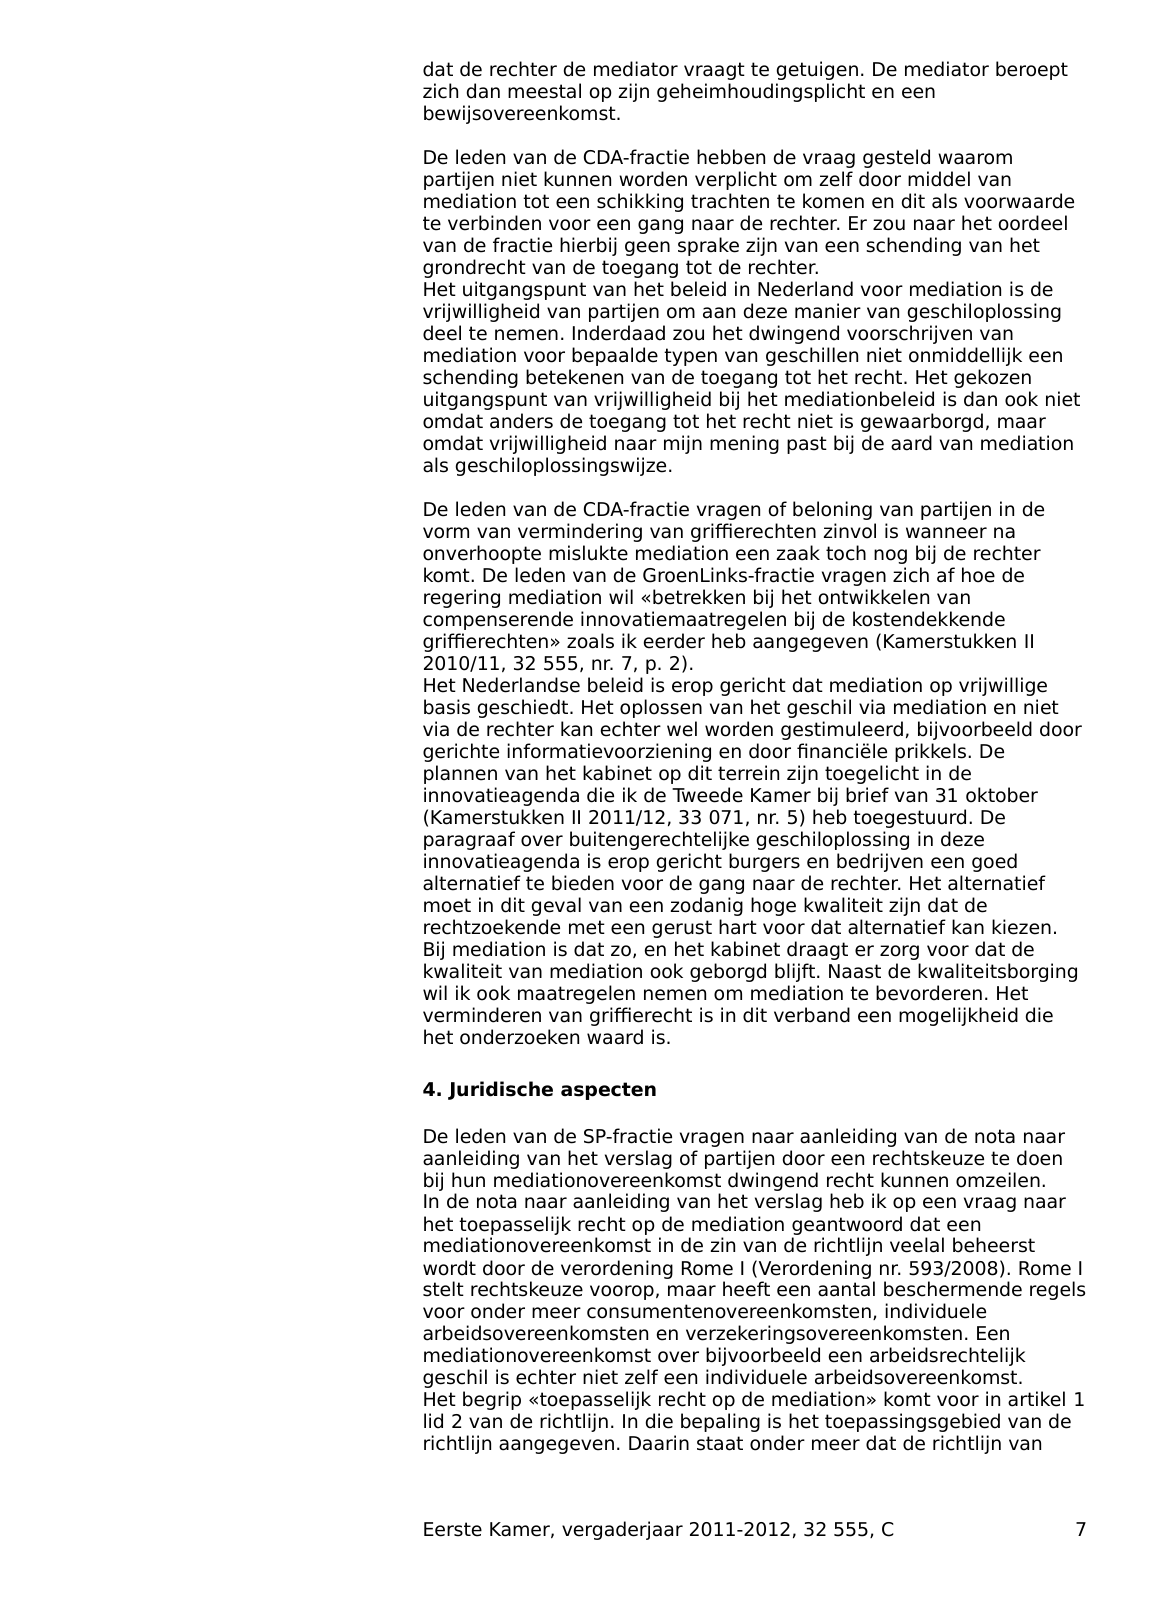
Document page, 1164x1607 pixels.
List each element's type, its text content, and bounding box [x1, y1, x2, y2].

subtitle 4. Juridische aspecten [422, 1078, 1087, 1101]
text De leden van de CDA-fractie vragen of beloning van partijen in de vorm van vermindering van griffierechten zinvol is wanneer na onverhoopte mislukte mediation een zaak toch nog bij de rechter komt. De leden van de GroenLinks-fractie vragen zich af hoe de regering mediation wil «betrekken bij het ontwikkelen van compenserende innovatiemaatregelen bij de kostendekkende griffierechten» zoals ik eerder heb aangegeven (Kamerstukken II 2010/11, 32 555, nr. 7, p. 2). [422, 499, 1087, 675]
text In de nota naar aanleiding van het verslag heb ik op een vraag naar het toepasselijk recht op de mediation geantwoord dat een mediationovereenkomst in de zin van de richtlijn veelal beheerst wordt door de verordening Rome I (Verordening nr. 593/2008). Rome I stelt rechtskeuze voorop, maar heeft een aantal beschermende regels voor onder meer consumentenovereenkomsten, individuele arbeidsovereenkomsten en verzekeringsovereenkomsten. Een mediationovereenkomst over bijvoorbeeld een arbeidsrechtelijk geschil is echter niet zelf een individuele arbeidsovereenkomst. [422, 1191, 1087, 1389]
text Het begrip «toepasselijk recht op de mediation» komt voor in artikel 1 lid 2 van de richtlijn. In die bepaling is het toepassingsgebied van de richtlijn aangegeven. Daarin staat onder meer dat de richtlijn van [422, 1389, 1087, 1455]
text dat de rechter de mediator vraagt te getuigen. De mediator beroept zich dan meestal op zijn geheimhoudingsplicht en een bewijsovereenkomst. [422, 59, 1087, 125]
text Het Nederlandse beleid is erop gericht dat mediation op vrijwillige basis geschiedt. Het oplossen van het geschil via mediation en niet via de rechter kan echter wel worden gestimuleerd, bijvoorbeeld door gerichte informatievoorziening en door financiële prikkels. De plannen van het kabinet op dit terrein zijn toegelicht in de innovatieagenda die ik de Tweede Kamer bij brief van 31 oktober (Kamerstukken II 2011/12, 33 071, nr. 5) heb toegestuurd. De paragraaf over buitengerechtelijke geschiloplossing in deze innovatieagenda is erop gericht burgers en bedrijven een goed alternatief te bieden voor de gang naar de rechter. Het alternatief moet in dit geval van een zodanig hoge kwaliteit zijn dat de rechtzoekende met een gerust hart voor dat alternatief kan kiezen. Bij mediation is dat zo, en het kabinet draagt er zorg voor dat de kwaliteit van mediation ook geborgd blijft. Naast de kwaliteitsborging wil ik ook maatregelen nemen om mediation te bevorderen. Het verminderen van griffierecht is in dit verband een mogelijkheid die het onderzoeken waard is. [422, 675, 1087, 1048]
text De leden van de SP-fractie vragen naar aanleiding van de nota naar aanleiding van het verslag of partijen door een rechtskeuze te doen bij hun mediationovereenkomst dwingend recht kunnen omzeilen. [422, 1126, 1087, 1191]
text De leden van de CDA-fractie hebben de vraag gesteld waarom partijen niet kunnen worden verplicht om zelf door middel van mediation tot een schikking trachten te komen en dit als voorwaarde te verbinden voor een gang naar de rechter. Er zou naar het oordeel van de fractie hierbij geen sprake zijn van een schending van het grondrecht van de toegang tot de rechter. [422, 147, 1087, 279]
text Het uitgangspunt van het beleid in Nederland voor mediation is de vrijwilligheid van partijen om aan deze manier van geschiloplossing deel te nemen. Inderdaad zou het dwingend voorschrijven van mediation voor bepaalde typen van geschillen niet onmiddellijk een schending betekenen van de toegang tot het recht. Het gekozen uitgangspunt van vrijwilligheid bij het mediationbeleid is dan ook niet omdat anders de toegang tot het recht niet is gewaarborgd, maar omdat vrijwilligheid naar mijn mening past bij de aard van mediation als geschiloplossingswijze. [422, 279, 1087, 477]
